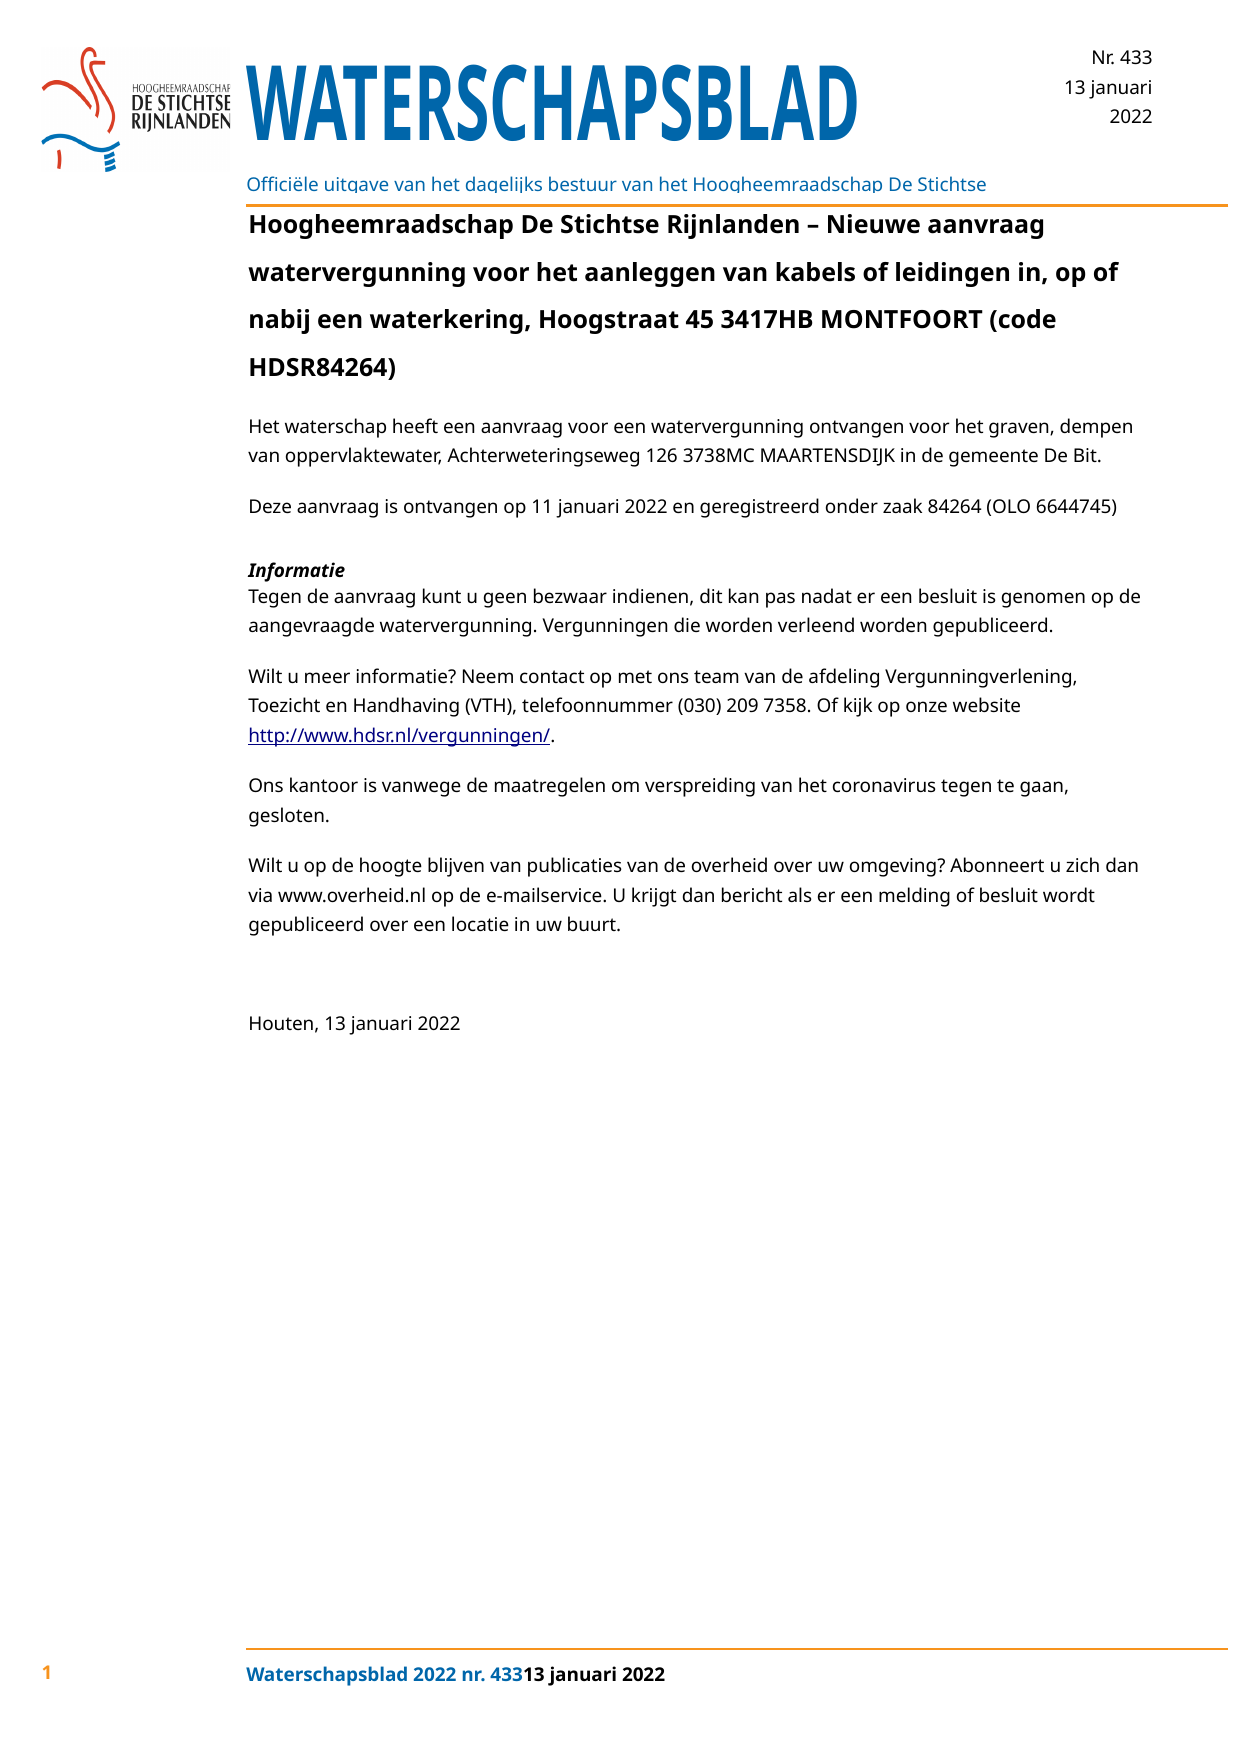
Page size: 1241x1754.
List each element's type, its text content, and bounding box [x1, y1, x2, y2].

text Tegen de aanvraag kunt u geen bezwaar indienen, dit kan pas nadat er een besluit is genomen op de aangevraagde watervergunning. Vergunningen die worden verleend worden gepubliceerd. [248, 583, 1152, 638]
text Het waterschap heeft een aanvraag voor een watervergunning ontvangen voor het graven, dempen van oppervlaktewater, Achterweteringseweg 126 3738MC MAARTENSDIJK in de gemeente De Bit. [248, 413, 1152, 468]
text Wilt u op de hoogte blijven van publicaties van de overheid over uw omgeving? Abonneert u zich dan via www.overheid.nl op de e-mailservice. U krijgt dan bericht als er een melding of besluit wordt gepubliceerd over een locatie in uw buurt. [248, 852, 1152, 937]
text Wilt u meer informatie? Neem contact op met ons team van de afdeling Vergunningverlening, Toezicht en Handhaving (VTH), telefoonnummer (030) 209 7358. Of kijk op onze website http://www.hdsr.nl/vergunningen/. [248, 663, 1152, 748]
picture [41, 47, 231, 172]
text Houten, 13 januari 2022 [248, 1010, 1152, 1036]
text Hoogheemraadschap De Stichtse Rijnlanden – Nieuwe aanvraag watervergunning voor het aanleggen van kabels of leidingen in, op of nabij een waterkering, Hoogstraat 45 3417HB MONTFOORT (code HDSR84264) [248, 207, 1152, 384]
text Informatie [248, 557, 1152, 583]
text Ons kantoor is vanwege de maatregelen om verspreiding van het coronavirus tegen te gaan, gesloten. [248, 772, 1152, 828]
text Deze aanvraag is ontvangen op 11 januari 2022 en geregistreerd onder zaak 84264 (OLO 6644745) [248, 493, 1152, 519]
